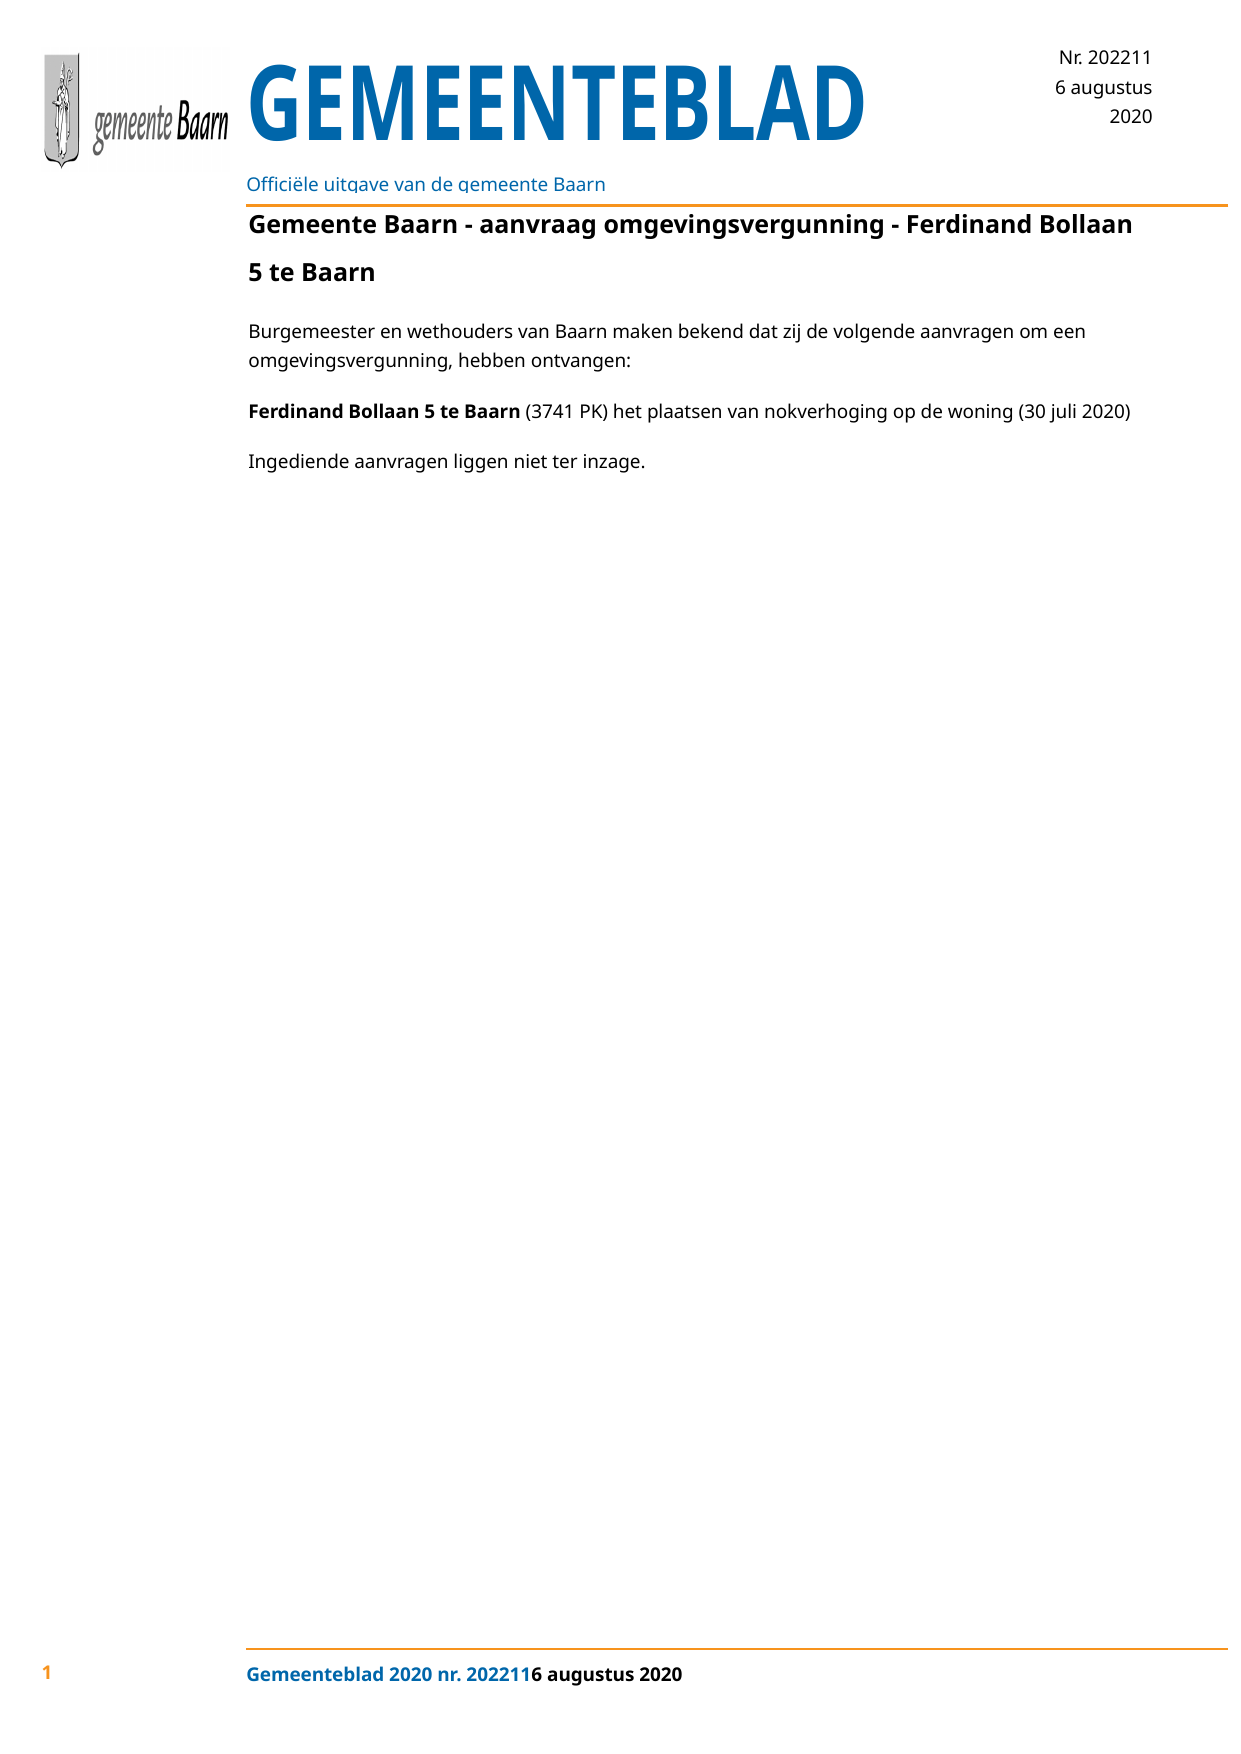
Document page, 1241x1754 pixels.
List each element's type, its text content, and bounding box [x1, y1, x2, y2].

picture [41, 47, 231, 172]
text Ferdinand Bollaan 5 te Baarn (3741 PK) het plaatsen van nokverhoging op de woning (30 juli 2020) [248, 398, 1152, 424]
text Burgemeester en wethouders van Baarn maken bekend dat zij de volgende aanvragen om een omgevingsvergunning, hebben ontvangen: [248, 318, 1152, 373]
text Ingediende aanvragen liggen niet ter inzage. [248, 448, 1152, 474]
text Gemeente Baarn - aanvraag omgevingsvergunning - Ferdinand Bollaan 5 te Baarn [248, 207, 1152, 288]
